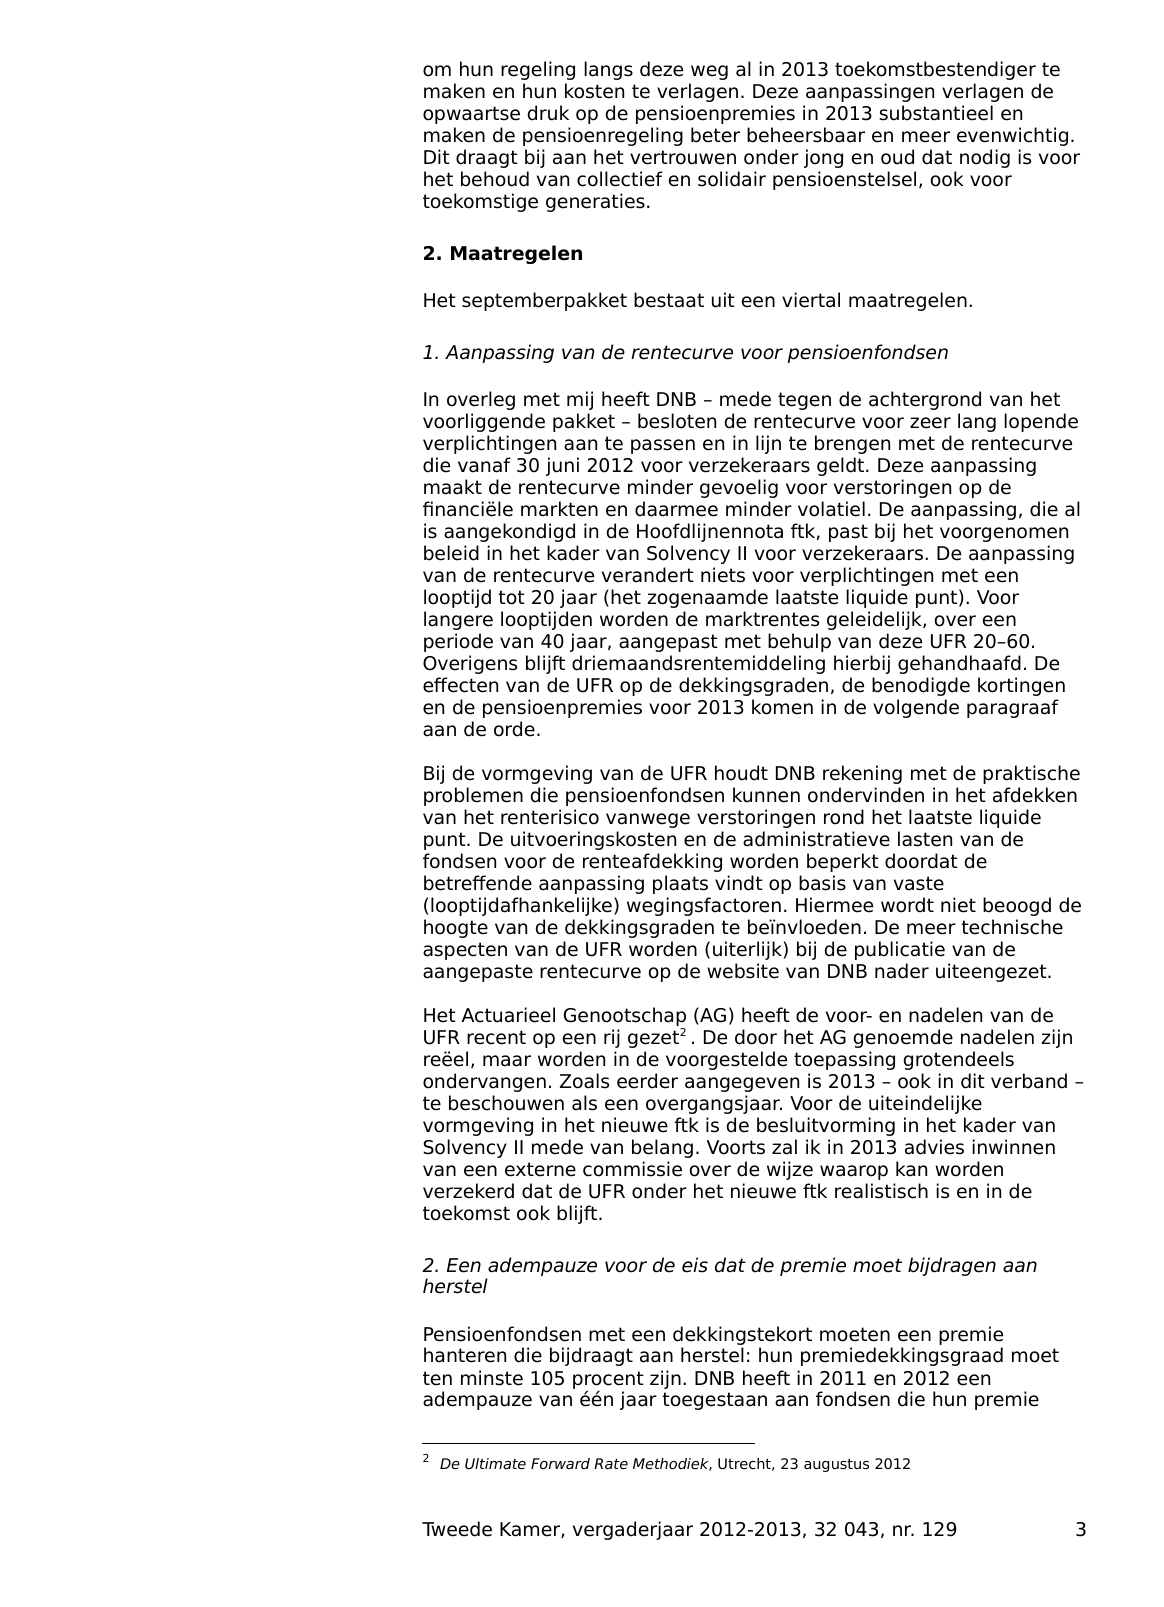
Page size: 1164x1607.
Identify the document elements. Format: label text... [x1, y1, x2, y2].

subtitle 1. Aanpassing van de rentecurve voor pensioenfondsen [422, 342, 1087, 364]
text Pensioenfondsen met een dekkingstekort moeten een premie hanteren die bijdraagt aan herstel: hun premiedekkingsgraad moet ten minste 105 procent zijn. DNB heeft in 2011 en 2012 een adempauze van één jaar toegestaan aan fondsen die hun premie [422, 1323, 1087, 1411]
text In overleg met mij heeft DNB – mede tegen de achtergrond van het voorliggende pakket – besloten de rentecurve voor zeer lang lopende verplichtingen aan te passen en in lijn te brengen met de rentecurve die vanaf 30 juni 2012 voor verzekeraars geldt. Deze aanpassing maakt de rentecurve minder gevoelig voor verstoringen op de financiële markten en daarmee minder volatiel. De aanpassing, die al is aangekondigd in de Hoofdlijnennota ftk, past bij het voorgenomen beleid in het kader van Solvency II voor verzekeraars. De aanpassing van de rentecurve verandert niets voor verplichtingen met een looptijd tot 20 jaar (het zogenaamde laatste liquide punt). Voor langere looptijden worden de marktrentes geleidelijk, over een periode van 40 jaar, aangepast met behulp van deze UFR 20–60. Overigens blijft driemaandsrentemiddeling hierbij gehandhaafd. De effecten van de UFR op de dekkingsgraden, de benodigde kortingen en de pensioenpremies voor 2013 komen in de volgende paragraaf aan de orde. [422, 389, 1087, 741]
text Het Actuarieel Genootschap (AG) heeft de voor- en nadelen van de UFR recent op een rij gezet. De door het AG genoemde nadelen zijn reëel, maar worden in de voorgestelde toepassing grotendeels ondervangen. Zoals eerder aangegeven is 2013 – ook in dit verband – te beschouwen als een overgangsjaar. Voor de uiteindelijke vormgeving in het nieuwe ftk is de besluitvorming in het kader van Solvency II mede van belang. Voorts zal ik in 2013 advies inwinnen van een externe commissie over de wijze waarop kan worden verzekerd dat de UFR onder het nieuwe ftk realistisch is en in de toekomst ook blijft. [422, 1005, 1087, 1224]
subtitle 2. Maatregelen [422, 243, 1087, 265]
text om hun regeling langs deze weg al in 2013 toekomstbestendiger te maken en hun kosten te verlagen. Deze aanpassingen verlagen de opwaartse druk op de pensioenpremies in 2013 substantieel en maken de pensioenregeling beter beheersbaar en meer evenwichtig. Dit draagt bij aan het vertrouwen onder jong en oud dat nodig is voor het behoud van collectief en solidair pensioenstelsel, ook voor toekomstige generaties. [422, 59, 1087, 213]
text Het septemberpakket bestaat uit een viertal maatregelen. [422, 290, 1087, 312]
subtitle 2. Een adempauze voor de eis dat de premie moet bijdragen aan herstel [422, 1254, 1087, 1298]
text Bij de vormgeving van de UFR houdt DNB rekening met de praktische problemen die pensioenfondsen kunnen ondervinden in het afdekken van het renterisico vanwege verstoringen rond het laatste liquide punt. De uitvoeringskosten en de administratieve lasten van de fondsen voor de renteafdekking worden beperkt doordat de betreffende aanpassing plaats vindt op basis van vaste (looptijdafhankelijke) wegingsfactoren. Hiermee wordt niet beoogd de hoogte van de dekkingsgraden te beïnvloeden. De meer technische aspecten van de UFR worden (uiterlijk) bij de publicatie van de aangepaste rentecurve op de website van DNB nader uiteengezet. [422, 763, 1087, 982]
text De Ultimate Forward Rate Methodiek, Utrecht, 23 augustus 2012 [422, 1452, 1087, 1474]
